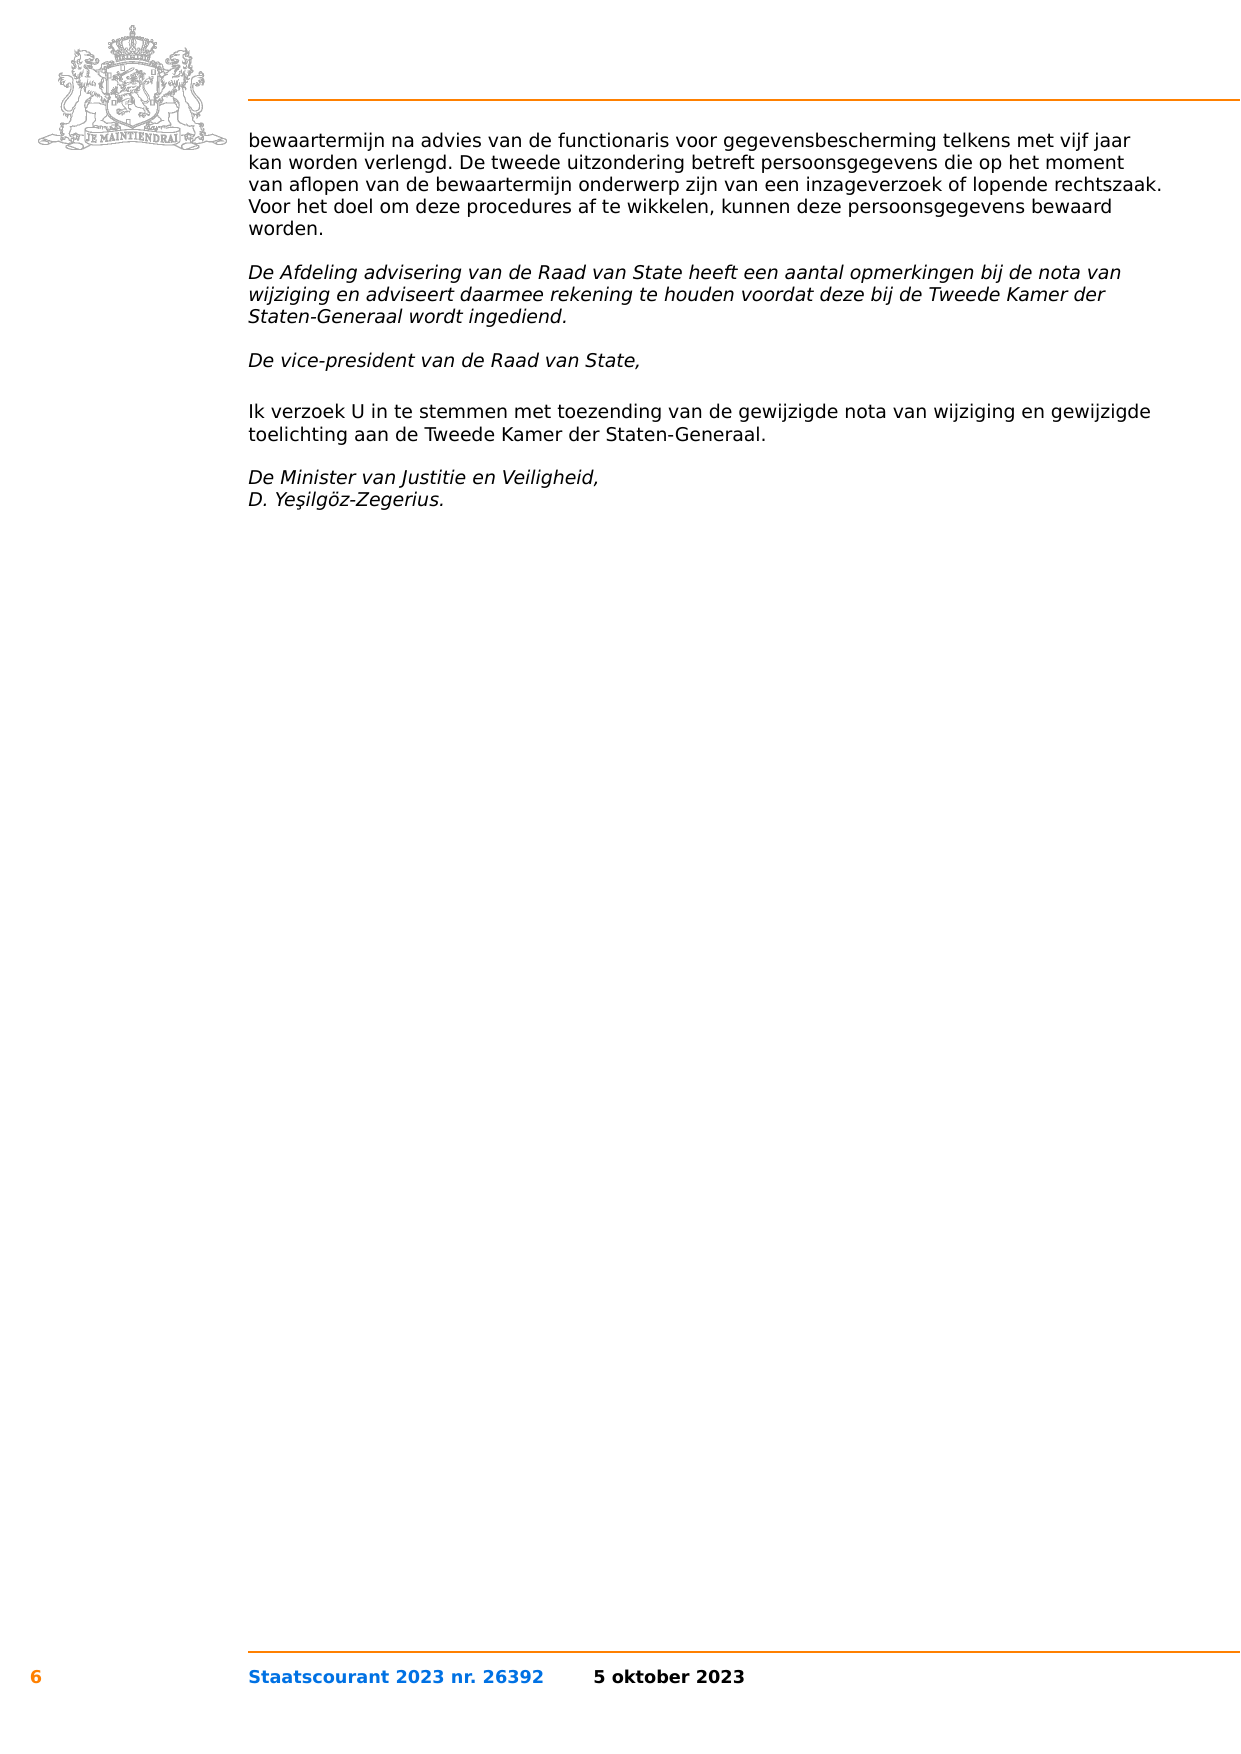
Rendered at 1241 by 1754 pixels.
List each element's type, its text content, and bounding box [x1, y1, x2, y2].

text De Afdeling advisering van de Raad van State heeft een aantal opmerkingen bij de nota van wijziging en adviseert daarmee rekening te houden voordat deze bij de Tweede Kamer der Staten-Generaal wordt ingediend. [248, 262, 1163, 328]
text De vice-president van de Raad van State, [248, 349, 1163, 371]
text bewaartermijn na advies van de functionaris voor gegevensbescherming telkens met vijf jaar kan worden verlengd. De tweede uitzondering betreft persoonsgegevens die op het moment van aflopen van de bewaartermijn onderwerp zijn van een inzageverzoek of lopende rechtszaak. Voor het doel om deze procedures af te wikkelen, kunnen deze persoonsgegevens bewaard worden. [248, 130, 1163, 240]
text Ik verzoek U in te stemmen met toezending van de gewijzigde nota van wijziging en gewijzigde toelichting aan de Tweede Kamer der Staten-Generaal. [248, 401, 1163, 445]
text De Minister van Justitie en Veiligheid, D. Yeşilgöz-Zegerius. [248, 467, 1163, 511]
picture [38, 25, 227, 150]
